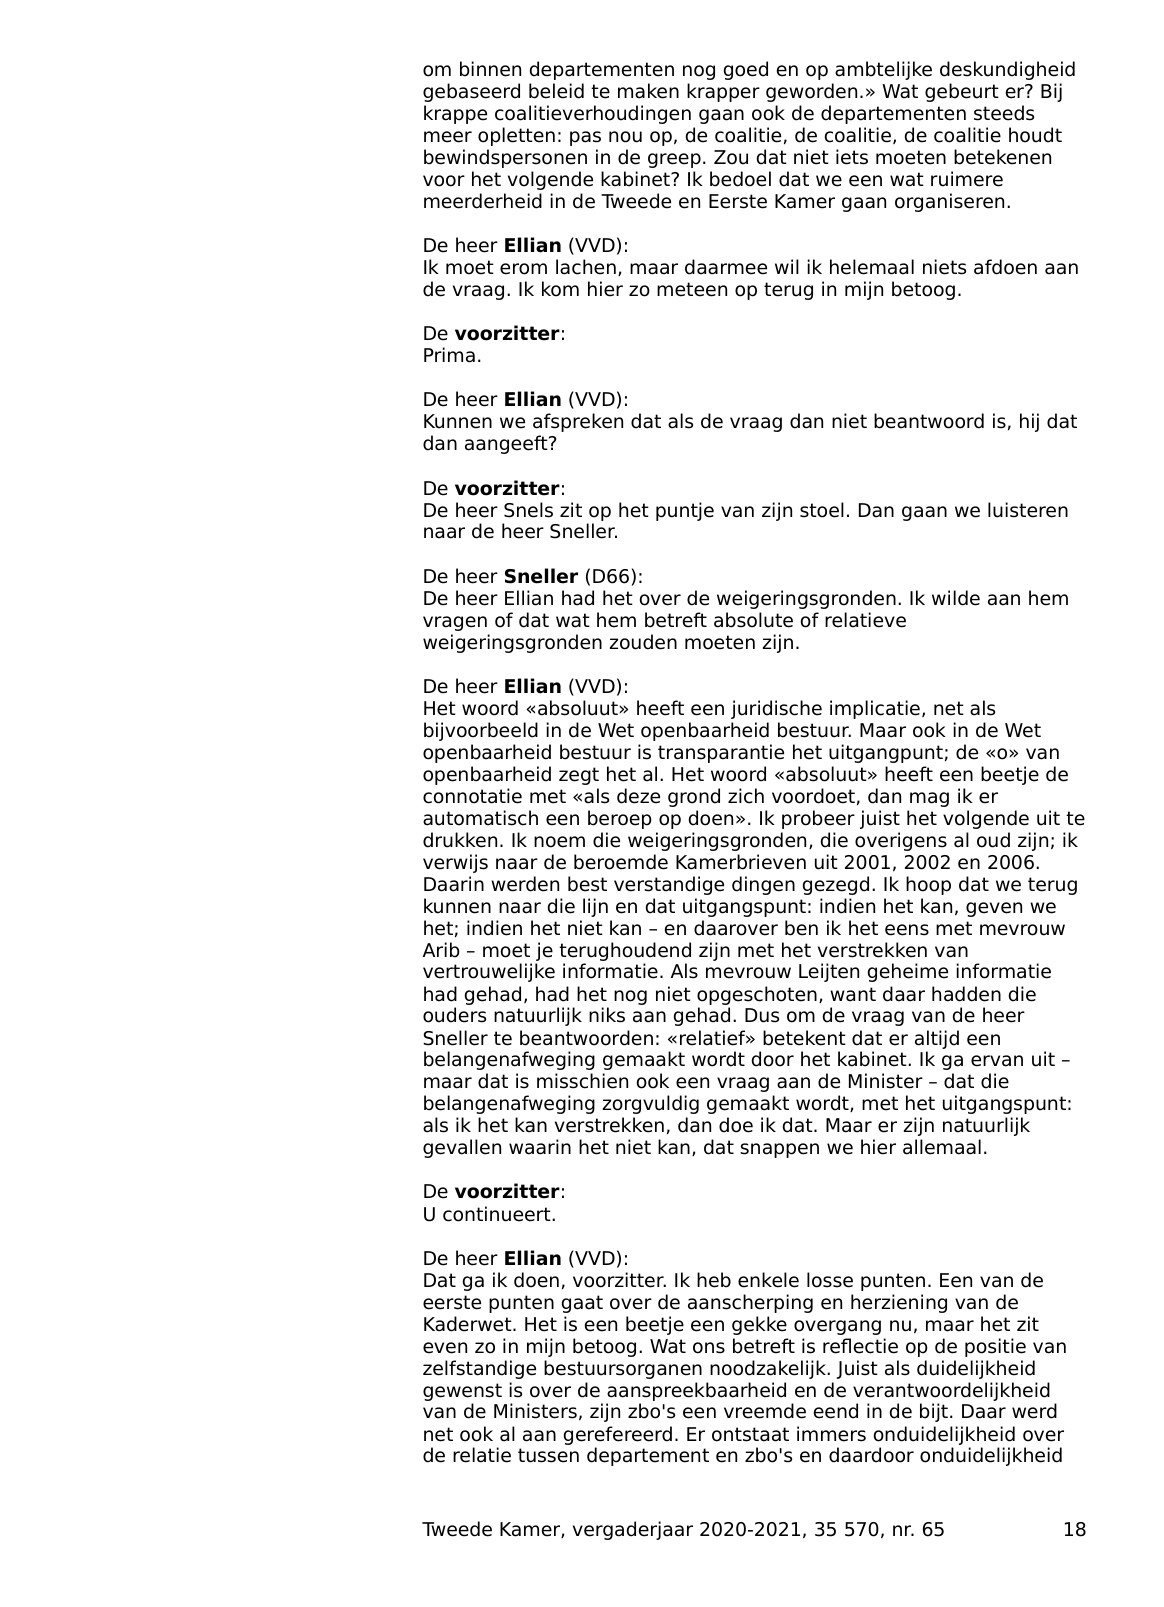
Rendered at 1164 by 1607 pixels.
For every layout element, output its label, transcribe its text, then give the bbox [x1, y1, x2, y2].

text Prima. [422, 345, 1087, 367]
text Ik moet erom lachen, maar daarmee wil ik helemaal niets afdoen aan de vraag. Ik kom hier zo meteen op terug in mijn betoog. [422, 257, 1087, 301]
text De heer Ellian (VVD): [422, 235, 1087, 257]
text om binnen departementen nog goed en op ambtelijke deskundigheid gebaseerd beleid te maken krapper geworden.» Wat gebeurt er? Bij krappe coalitieverhoudingen gaan ook de departementen steeds meer opletten: pas nou op, de coalitie, de coalitie, de coalitie houdt bewindspersonen in de greep. Zou dat niet iets moeten betekenen voor het volgende kabinet? Ik bedoel dat we een wat ruimere meerderheid in de Tweede en Eerste Kamer gaan organiseren. [422, 59, 1087, 213]
text De heer Ellian had het over de weigeringsgronden. Ik wilde aan hem vragen of dat wat hem betreft absolute of relatieve weigeringsgronden zouden moeten zijn. [422, 588, 1087, 653]
text De voorzitter: [422, 323, 1087, 345]
text Kunnen we afspreken dat als de vraag dan niet beantwoord is, hij dat dan aangeeft? [422, 411, 1087, 455]
text U continueert. [422, 1203, 1087, 1225]
text De heer Ellian (VVD): [422, 1248, 1087, 1269]
text De heer Sneller (D66): [422, 566, 1087, 588]
text De heer Ellian (VVD): [422, 676, 1087, 698]
text De voorzitter: [422, 477, 1087, 499]
text De voorzitter: [422, 1181, 1087, 1203]
text Dat ga ik doen, voorzitter. Ik heb enkele losse punten. Een van de eerste punten gaat over de aanscherping en herziening van de Kaderwet. Het is een beetje een gekke overgang nu, maar het zit even zo in mijn betoog. Wat ons betreft is reflectie op de positie van zelfstandige bestuursorganen noodzakelijk. Juist als duidelijkheid gewenst is over de aanspreekbaarheid en de verantwoordelijkheid van de Ministers, zijn zbo's een vreemde eend in de bijt. Daar werd net ook al aan gerefereerd. Er ontstaat immers onduidelijkheid over de relatie tussen departement en zbo's en daardoor onduidelijkheid [422, 1269, 1087, 1467]
text De heer Ellian (VVD): [422, 389, 1087, 411]
text Het woord «absoluut» heeft een juridische implicatie, net als bijvoorbeeld in de Wet openbaarheid bestuur. Maar ook in de Wet openbaarheid bestuur is transparantie het uitgangpunt; de «o» van openbaarheid zegt het al. Het woord «absoluut» heeft een beetje de connotatie met «als deze grond zich voordoet, dan mag ik er automatisch een beroep op doen». Ik probeer juist het volgende uit te drukken. Ik noem die weigeringsgronden, die overigens al oud zijn; ik verwijs naar de beroemde Kamerbrieven uit 2001, 2002 en 2006. Daarin werden best verstandige dingen gezegd. Ik hoop dat we terug kunnen naar die lijn en dat uitgangspunt: indien het kan, geven we het; indien het niet kan – en daarover ben ik het eens met mevrouw Arib – moet je terughoudend zijn met het verstrekken van vertrouwelijke informatie. Als mevrouw Leijten geheime informatie had gehad, had het nog niet opgeschoten, want daar hadden die ouders natuurlijk niks aan gehad. Dus om de vraag van de heer Sneller te beantwoorden: «relatief» betekent dat er altijd een belangenafweging gemaakt wordt door het kabinet. Ik ga ervan uit – maar dat is misschien ook een vraag aan de Minister – dat die belangenafweging zorgvuldig gemaakt wordt, met het uitgangspunt: als ik het kan verstrekken, dan doe ik dat. Maar er zijn natuurlijk gevallen waarin het niet kan, dat snappen we hier allemaal. [422, 698, 1087, 1159]
text De heer Snels zit op het puntje van zijn stoel. Dan gaan we luisteren naar de heer Sneller. [422, 499, 1087, 543]
